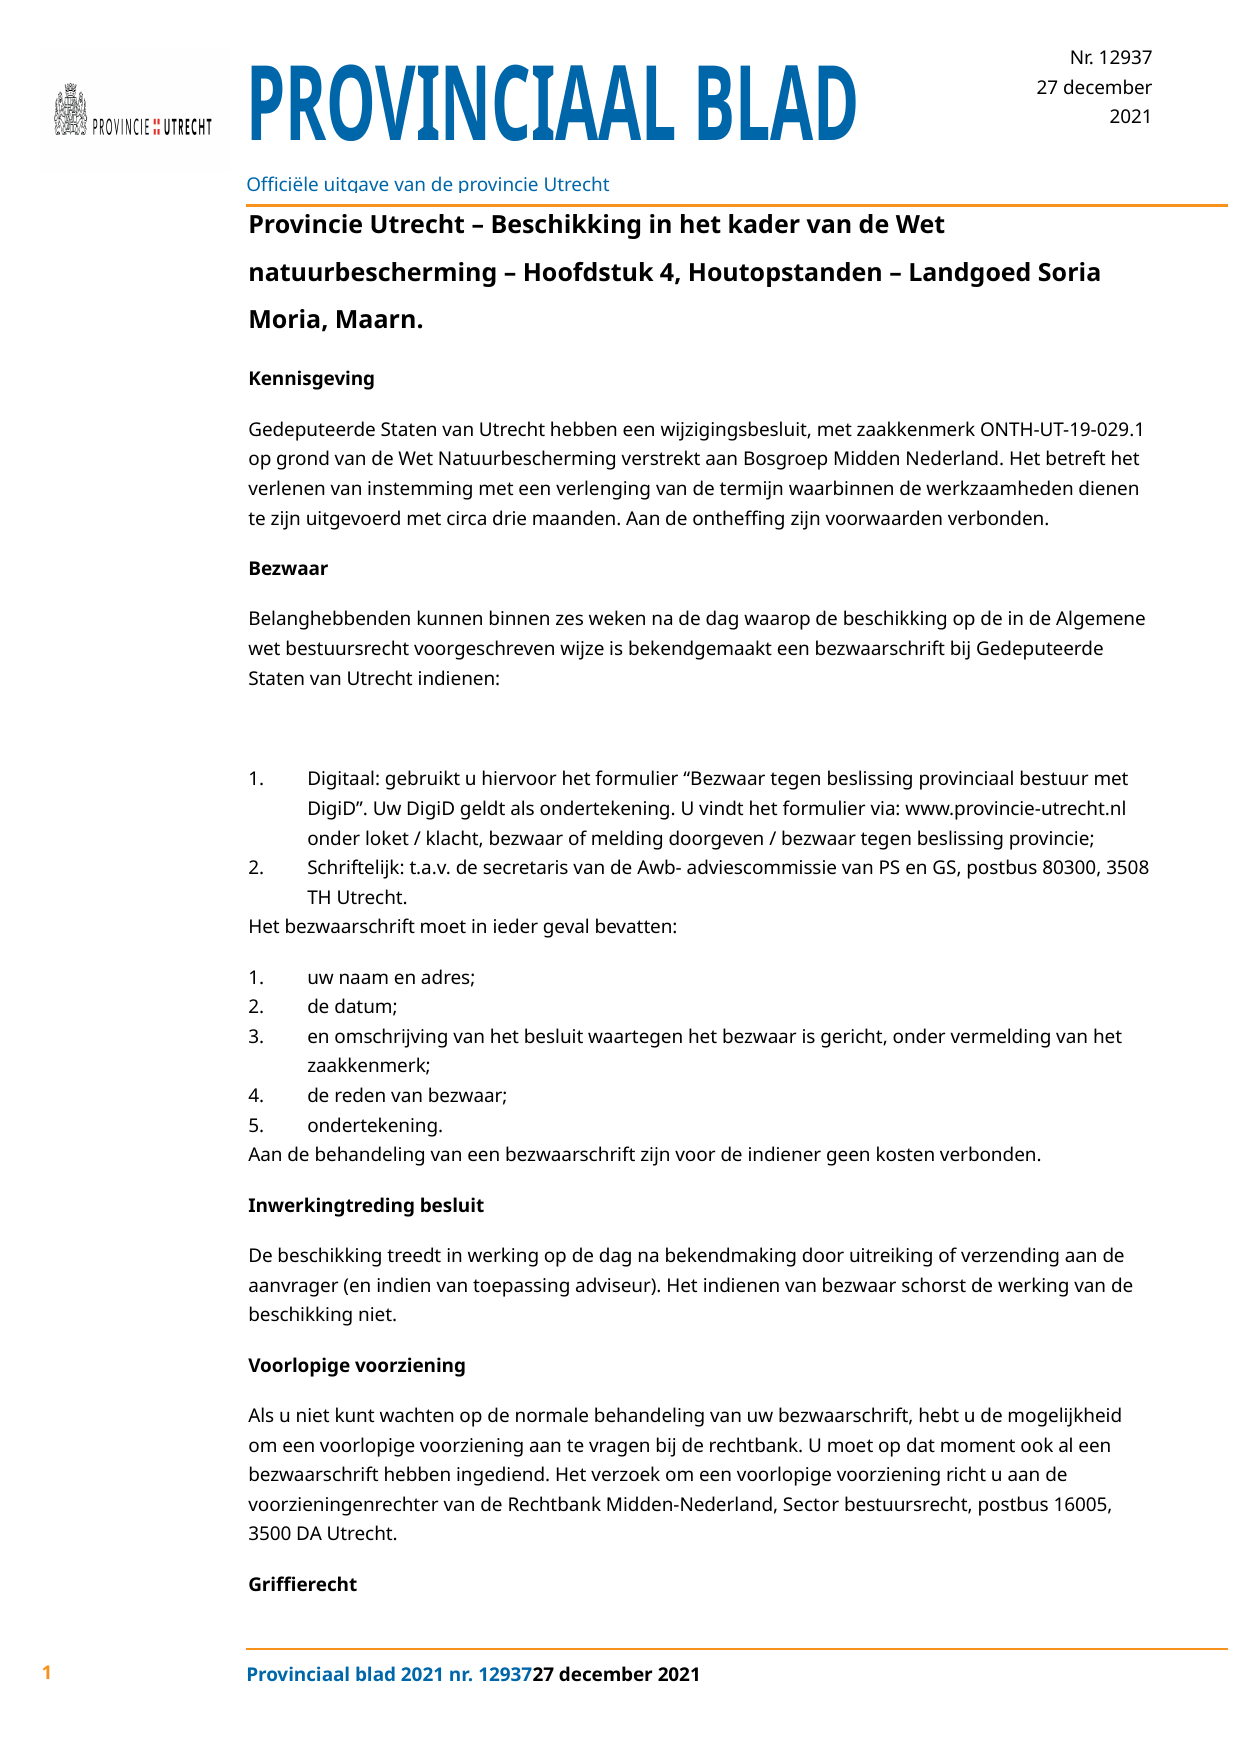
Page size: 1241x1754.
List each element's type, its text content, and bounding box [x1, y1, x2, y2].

list de reden van bezwaar; [248, 1082, 1152, 1108]
text Inwerkingtreding besluit [248, 1192, 1152, 1217]
text Aan de behandeling van een bezwaarschrift zijn voor de indiener geen kosten verbonden. [248, 1141, 1152, 1167]
text Provincie Utrecht – Beschikking in het kader van de Wet natuurbescherming – Hoofdstuk 4, Houtopstanden – Landgoed Soria Moria, Maarn. [248, 207, 1152, 336]
list en omschrijving van het besluit waartegen het bezwaar is gericht, onder vermelding van het zaakkenmerk; [248, 1023, 1152, 1078]
list Digitaal: gebruikt u hiervoor het formulier “Bezwaar tegen beslissing provinciaal bestuur met DigiD”. Uw DigiD geldt als ondertekening. U vindt het formulier via: www.provincie-utrecht.nl onder loket / klacht, bezwaar of melding doorgeven / bezwaar tegen beslissing provincie; [248, 766, 1152, 850]
list ondertekening. [248, 1112, 1152, 1137]
text Griffierecht [248, 1571, 1152, 1597]
text Bezwaar [248, 555, 1152, 581]
list Schriftelijk: t.a.v. de secretaris van de Awb- adviescommissie van PS en GS, postbus 80300, 3508 TH Utrecht. [248, 854, 1152, 909]
text De beschikking treedt in werking op de dag na bekendmaking door uitreiking of verzending aan de aanvrager (en indien van toepassing adviseur). Het indienen van bezwaar schorst de werking van de beschikking niet. [248, 1242, 1152, 1327]
text Kennisgeving [248, 366, 1152, 391]
text Als u niet kunt wachten op de normale behandeling van uw bezwaarschrift, hebt u de mogelijkheid om een voorlopige voorziening aan te vragen bij de rechtbank. U moet op dat moment ook al een bezwaarschrift hebben ingediend. Het verzoek om een voorlopige voorziening richt u aan de voorzieningenrechter van de Rechtbank Midden-Nederland, Sector bestuursrecht, postbus 16005, 3500 DA Utrecht. [248, 1402, 1152, 1546]
text Voorlopige voorziening [248, 1352, 1152, 1377]
list uw naam en adres; [248, 964, 1152, 989]
picture [41, 47, 231, 172]
text Belanghebbenden kunnen binnen zes weken na de dag waarop de beschikking op de in de Algemene wet bestuursrecht voorgeschreven wijze is bekendgemaakt een bezwaarschrift bij Gedeputeerde Staten van Utrecht indienen: [248, 606, 1152, 690]
text Gedeputeerde Staten van Utrecht hebben een wijzigingsbesluit, met zaakkenmerk ONTH-UT-19-029.1 op grond van de Wet Natuurbescherming verstrekt aan Bosgroep Midden Nederland. Het betreft het verlenen van instemming met een verlenging van de termijn waarbinnen de werkzaamheden dienen te zijn uitgevoerd met circa drie maanden. Aan de ontheffing zijn voorwaarden verbonden. [248, 416, 1152, 530]
text Het bezwaarschrift moet in ieder geval bevatten: [248, 913, 1152, 939]
list de datum; [248, 993, 1152, 1019]
